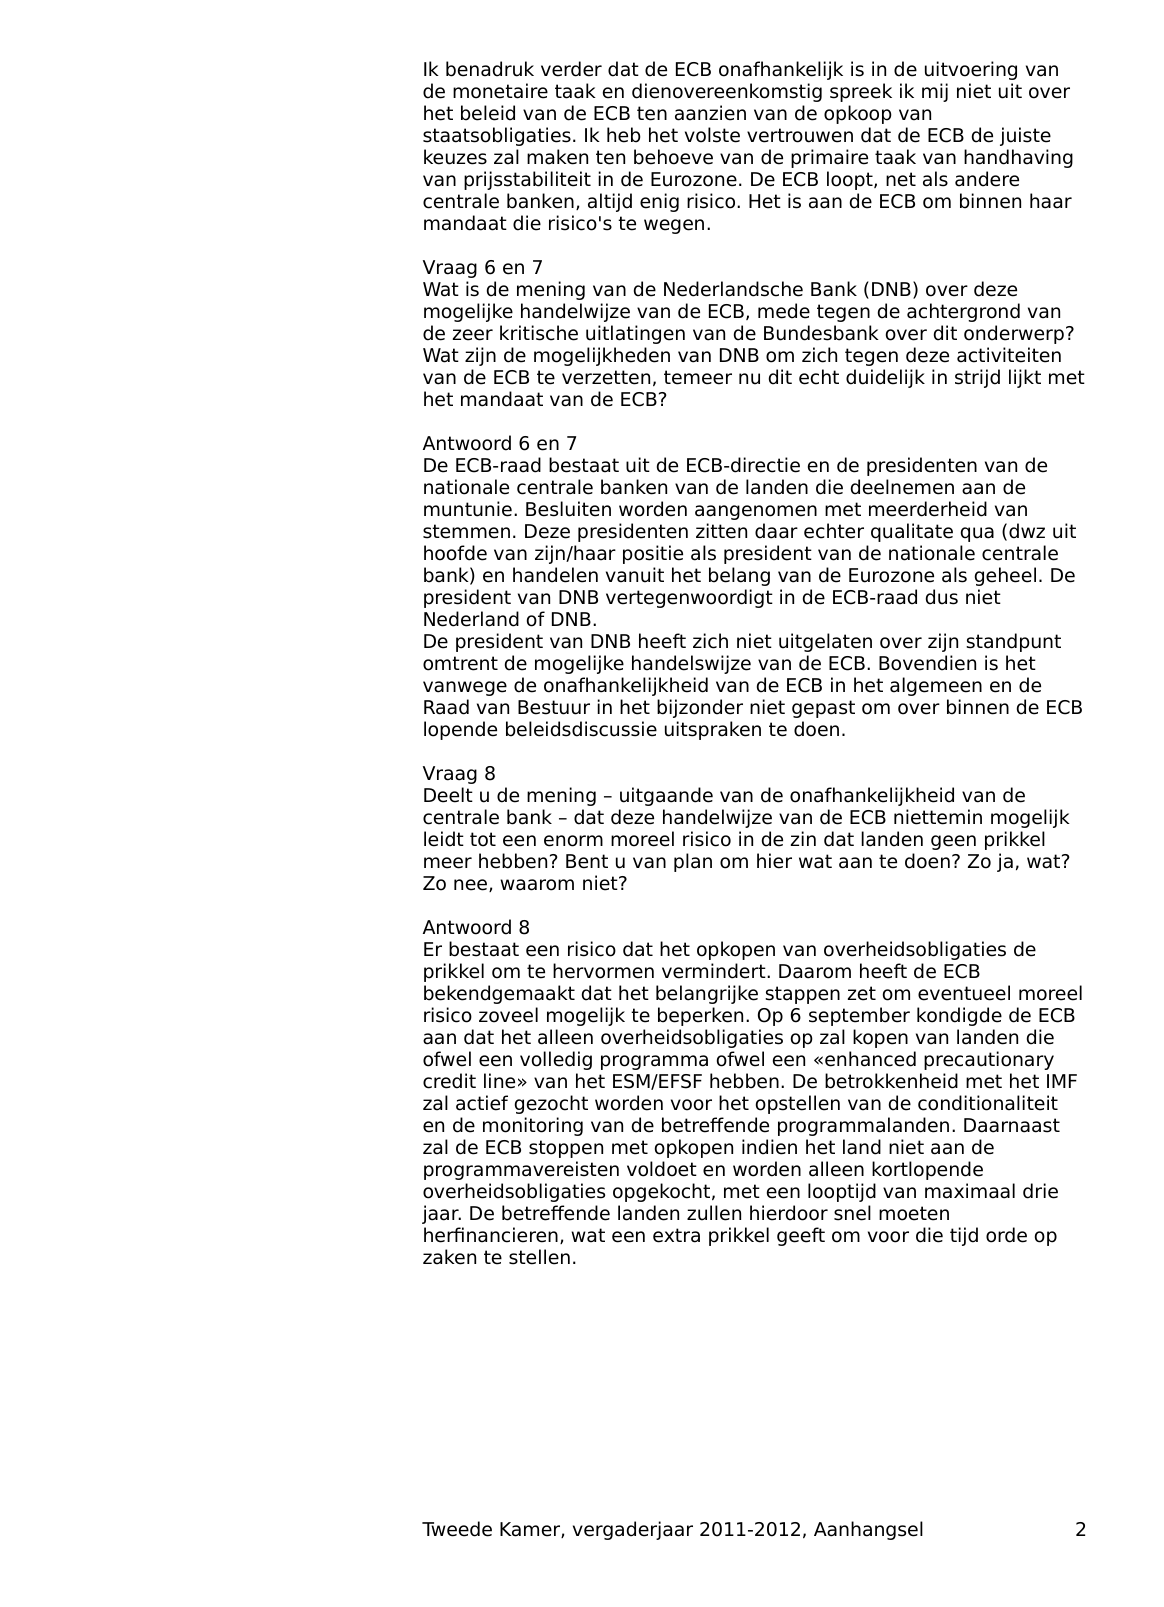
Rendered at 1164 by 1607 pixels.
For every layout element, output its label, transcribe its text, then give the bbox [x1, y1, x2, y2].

text Antwoord 6 en 7 [422, 433, 1087, 455]
text Ik benadruk verder dat de ECB onafhankelijk is in de uitvoering van de monetaire taak en dienovereenkomstig spreek ik mij niet uit over het beleid van de ECB ten aanzien van de opkoop van staatsobligaties. Ik heb het volste vertrouwen dat de ECB de juiste keuzes zal maken ten behoeve van de primaire taak van handhaving van prijsstabiliteit in de Eurozone. De ECB loopt, net als andere centrale banken, altijd enig risico. Het is aan de ECB om binnen haar mandaat die risico's te wegen. [422, 59, 1087, 235]
text Deelt u de mening – uitgaande van de onafhankelijkheid van de centrale bank – dat deze handelwijze van de ECB niettemin mogelijk leidt tot een enorm moreel risico in de zin dat landen geen prikkel meer hebben? Bent u van plan om hier wat aan te doen? Zo ja, wat? Zo nee, waarom niet? [422, 785, 1087, 895]
text Wat zijn de mogelijkheden van DNB om zich tegen deze activiteiten van de ECB te verzetten, temeer nu dit echt duidelijk in strijd lijkt met het mandaat van de ECB? [422, 345, 1087, 411]
text Vraag 6 en 7 [422, 257, 1087, 279]
text Antwoord 8 [422, 917, 1087, 939]
text Wat is de mening van de Nederlandsche Bank (DNB) over deze mogelijke handelwijze van de ECB, mede tegen de achtergrond van de zeer kritische uitlatingen van de Bundesbank over dit onderwerp? [422, 279, 1087, 345]
text De president van DNB heeft zich niet uitgelaten over zijn standpunt omtrent de mogelijke handelswijze van de ECB. Bovendien is het vanwege de onafhankelijkheid van de ECB in het algemeen en de Raad van Bestuur in het bijzonder niet gepast om over binnen de ECB lopende beleidsdiscussie uitspraken te doen. [422, 631, 1087, 741]
text Er bestaat een risico dat het opkopen van overheidsobligaties de prikkel om te hervormen vermindert. Daarom heeft de ECB bekendgemaakt dat het belangrijke stappen zet om eventueel moreel risico zoveel mogelijk te beperken. Op 6 september kondigde de ECB aan dat het alleen overheidsobligaties op zal kopen van landen die ofwel een volledig programma ofwel een «enhanced precautionary credit line» van het ESM/EFSF hebben. De betrokkenheid met het IMF zal actief gezocht worden voor het opstellen van de conditionaliteit en de monitoring van de betreffende programmalanden. Daarnaast zal de ECB stoppen met opkopen indien het land niet aan de programmavereisten voldoet en worden alleen kortlopende overheidsobligaties opgekocht, met een looptijd van maximaal drie jaar. De betreffende landen zullen hierdoor snel moeten herfinancieren, wat een extra prikkel geeft om voor die tijd orde op zaken te stellen. [422, 939, 1087, 1269]
text De ECB-raad bestaat uit de ECB-directie en de presidenten van de nationale centrale banken van de landen die deelnemen aan de muntunie. Besluiten worden aangenomen met meerderheid van stemmen. Deze presidenten zitten daar echter qualitate qua (dwz uit hoofde van zijn/haar positie als president van de nationale centrale bank) en handelen vanuit het belang van de Eurozone als geheel. De president van DNB vertegenwoordigt in de ECB-raad dus niet Nederland of DNB. [422, 455, 1087, 631]
text Vraag 8 [422, 763, 1087, 785]
